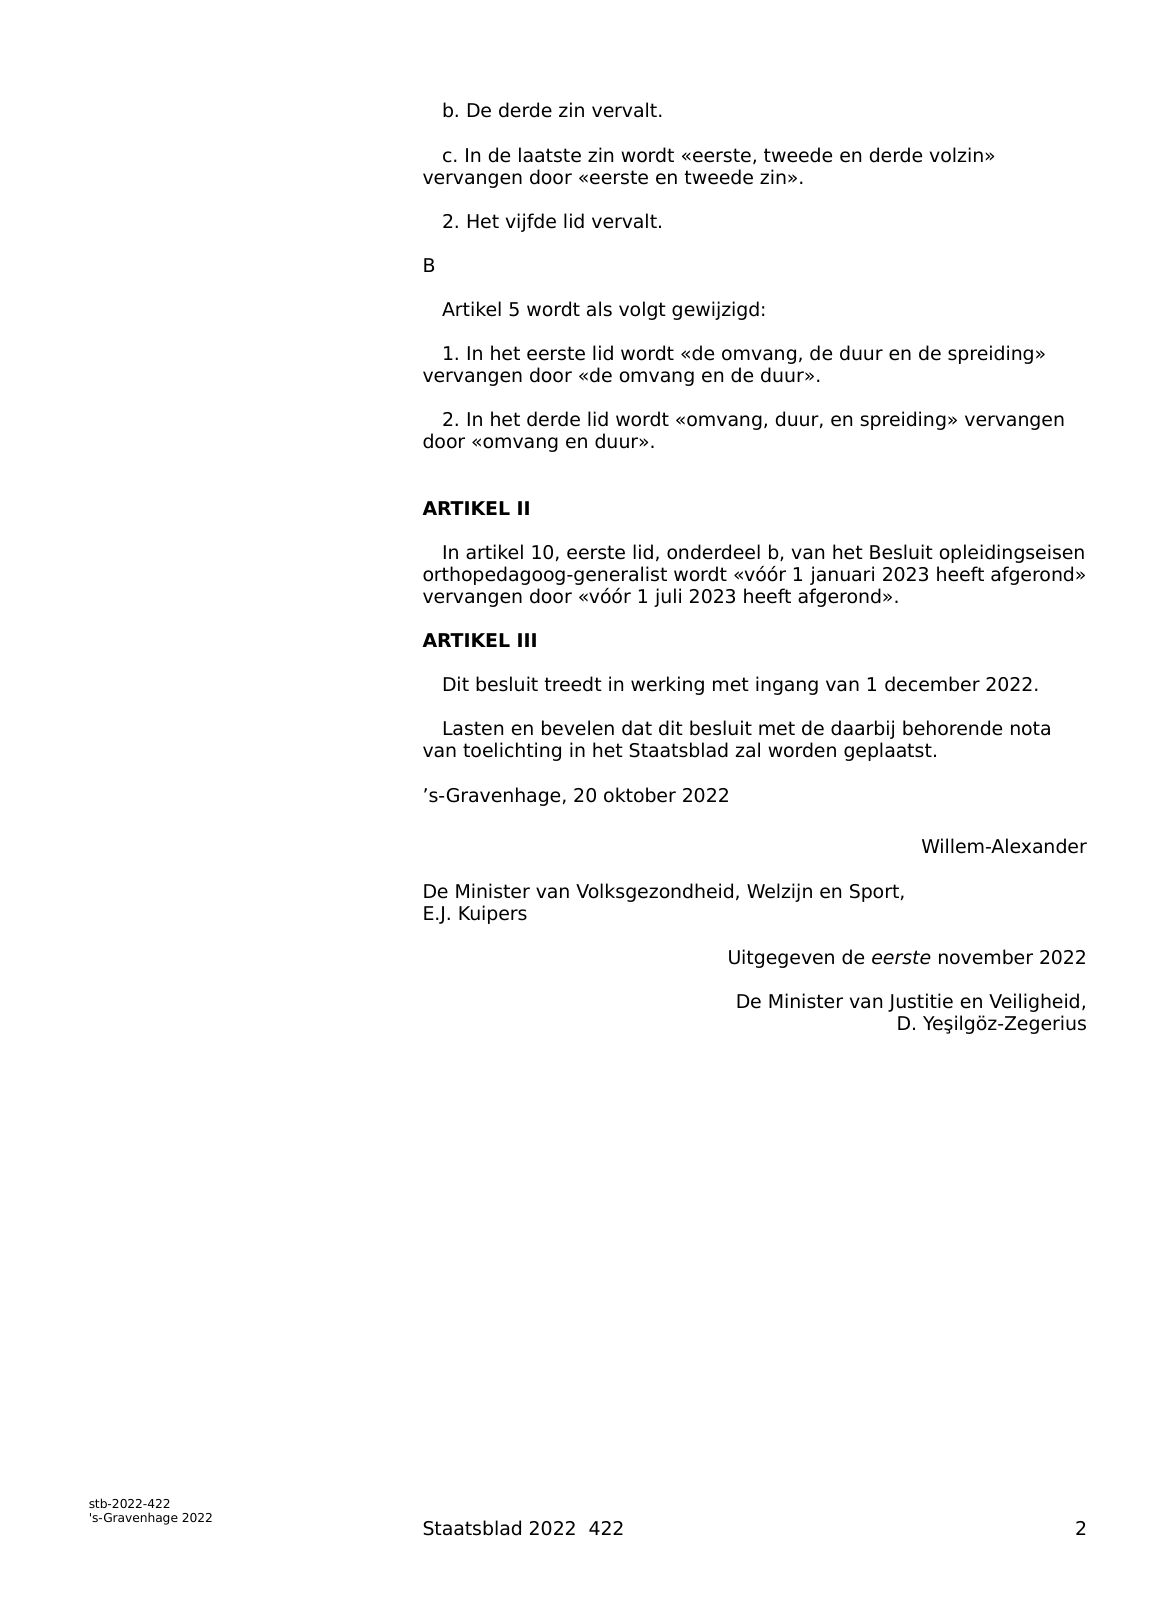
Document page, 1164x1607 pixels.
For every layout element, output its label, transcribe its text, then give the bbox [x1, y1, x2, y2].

text b. De derde zin vervalt. [422, 100, 1087, 122]
text Lasten en bevelen dat dit besluit met de daarbij behorende nota van toelichting in het Staatsblad zal worden geplaatst. [422, 718, 1087, 762]
subtitle ARTIKEL III [422, 630, 1087, 652]
text c. In de laatste zin wordt «eerste, tweede en derde volzin» vervangen door «eerste en tweede zin». [422, 144, 1087, 188]
subtitle ARTIKEL II [422, 498, 1087, 520]
text Dit besluit treedt in werking met ingang van 1 december 2022. [422, 674, 1087, 696]
text Willem-Alexander [422, 836, 1087, 858]
text De Minister van Volksgezondheid, Welzijn en Sport, E.J. Kuipers [422, 881, 1087, 924]
text 2. In het derde lid wordt «omvang, duur, en spreiding» vervangen door «omvang en duur». [422, 409, 1087, 453]
text B [422, 255, 1087, 277]
text stb-2022-422 [88, 1497, 323, 1511]
text Uitgegeven de eerste november 2022 [422, 947, 1087, 969]
text 1. In het eerste lid wordt «de omvang, de duur en de spreiding» vervangen door «de omvang en de duur». [422, 343, 1087, 387]
text Artikel 5 wordt als volgt gewijzigd: [422, 299, 1087, 321]
text De Minister van Justitie en Veiligheid, D. Yeşilgöz-Zegerius [422, 991, 1087, 1035]
text In artikel 10, eerste lid, onderdeel b, van het Besluit opleidingseisen orthopedagoog-generalist wordt «vóór 1 januari 2023 heeft afgerond» vervangen door «vóór 1 juli 2023 heeft afgerond». [422, 542, 1087, 608]
text ’s-Gravenhage, 20 oktober 2022 [422, 784, 1087, 806]
text 's-Gravenhage 2022 [88, 1511, 323, 1525]
text 2. Het vijfde lid vervalt. [422, 211, 1087, 233]
